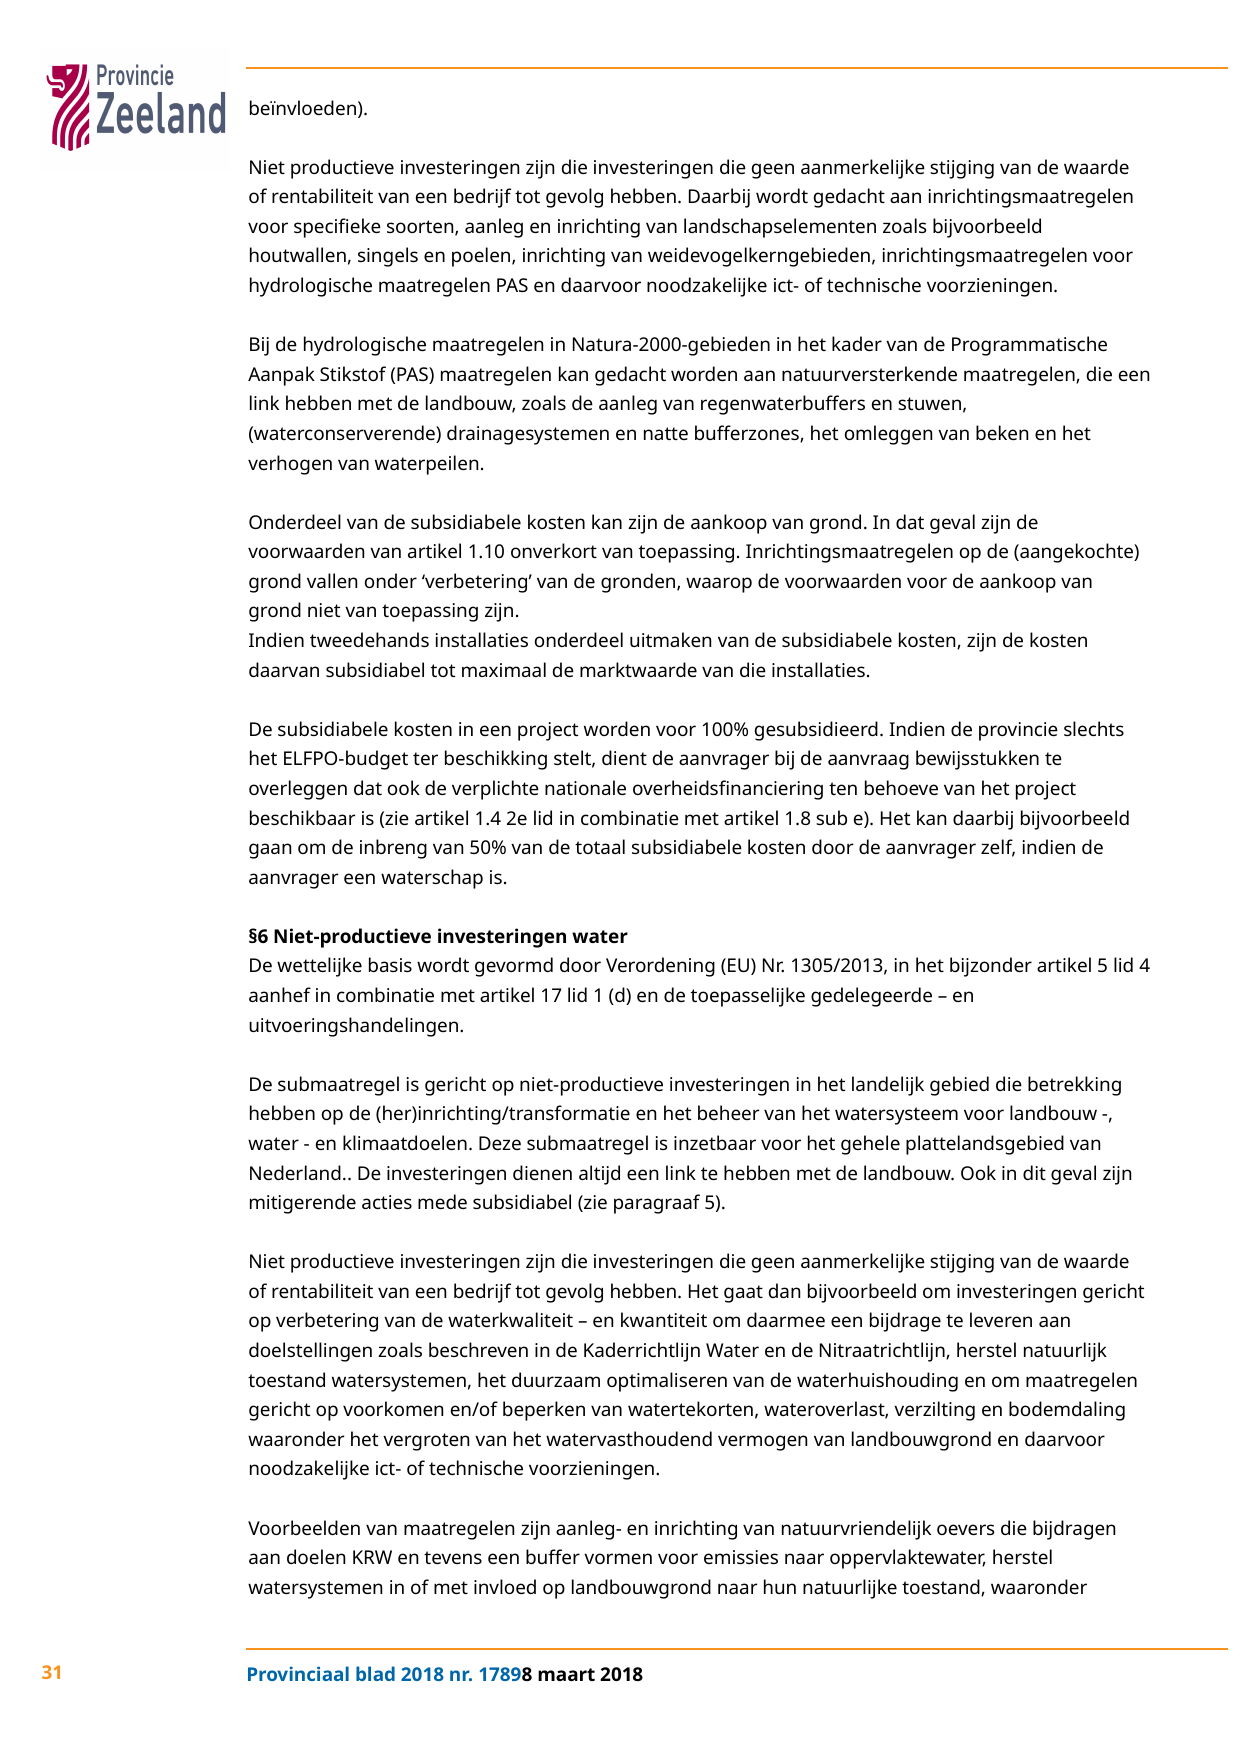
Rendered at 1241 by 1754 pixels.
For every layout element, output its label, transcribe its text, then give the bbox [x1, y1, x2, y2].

text beïnvloeden). [248, 95, 1152, 121]
text §6 Niet-productieve investeringen water [248, 923, 1152, 949]
text Bij de hydrologische maatregelen in Natura-2000-gebieden in het kader van de Programmatische Aanpak Stikstof (PAS) maatregelen kan gedacht worden aan natuurversterkende maatregelen, die een link hebben met de landbouw, zoals de aanleg van regenwaterbuffers en stuwen, (waterconserverende) drainagesystemen en natte bufferzones, het omleggen van beken en het verhogen van waterpeilen. [248, 331, 1152, 476]
text Indien tweedehands installaties onderdeel uitmaken van de subsidiabele kosten, zijn de kosten daarvan subsidiabel tot maximaal de marktwaarde van die installaties. [248, 627, 1152, 683]
text Niet productieve investeringen zijn die investeringen die geen aanmerkelijke stijging van de waarde of rentabiliteit van een bedrijf tot gevolg hebben. Het gaat dan bijvoorbeeld om investeringen gericht op verbetering van de waterkwaliteit – en kwantiteit om daarmee een bijdrage te leveren aan doelstellingen zoals beschreven in de Kaderrichtlijn Water en de Nitraatrichtlijn, herstel natuurlijk toestand watersystemen, het duurzaam optimaliseren van de waterhuishouding en om maatregelen gericht op voorkomen en/of beperken van watertekorten, wateroverlast, verzilting en bodemdaling waaronder het vergroten van het watervasthoudend vermogen van landbouwgrond en daarvoor noodzakelijke ict- of technische voorzieningen. [248, 1248, 1152, 1481]
text Onderdeel van de subsidiabele kosten kan zijn de aankoop van grond. In dat geval zijn de voorwaarden van artikel 1.10 onverkort van toepassing. Inrichtingsmaatregelen op de (aangekochte) grond vallen onder ‘verbetering’ van de gronden, waarop de voorwaarden voor de aankoop van grond niet van toepassing zijn. [248, 509, 1152, 623]
text De subsidiabele kosten in een project worden voor 100% gesubsidieerd. Indien de provincie slechts het ELFPO-budget ter beschikking stelt, dient de aanvrager bij de aanvraag bewijsstukken te overleggen dat ook de verplichte nationale overheidsfinanciering ten behoeve van het project beschikbaar is (zie artikel 1.4 2e lid in combinatie met artikel 1.8 sub e). Het kan daarbij bijvoorbeeld gaan om de inbreng van 50% van de totaal subsidiabele kosten door de aanvrager zelf, indien de aanvrager een waterschap is. [248, 716, 1152, 890]
text De submaatregel is gericht op niet-productieve investeringen in het landelijk gebied die betrekking hebben op de (her)inrichting/transformatie en het beheer van het watersysteem voor landbouw -, water - en klimaatdoelen. Deze submaatregel is inzetbaar voor het gehele plattelandsgebied van Nederland.. De investeringen dienen altijd een link te hebben met de landbouw. Ook in dit geval zijn mitigerende acties mede subsidiabel (zie paragraaf 5). [248, 1071, 1152, 1215]
picture [41, 47, 231, 172]
text Voorbeelden van maatregelen zijn aanleg- en inrichting van natuurvriendelijk oevers die bijdragen aan doelen KRW en tevens een buffer vormen voor emissies naar oppervlaktewater, herstel watersystemen in of met invloed op landbouwgrond naar hun natuurlijke toestand, waaronder [248, 1515, 1152, 1600]
text Niet productieve investeringen zijn die investeringen die geen aanmerkelijke stijging van de waarde of rentabiliteit van een bedrijf tot gevolg hebben. Daarbij wordt gedacht aan inrichtingsmaatregelen voor specifieke soorten, aanleg en inrichting van landschapselementen zoals bijvoorbeeld houtwallen, singels en poelen, inrichting van weidevogelkerngebieden, inrichtingsmaatregelen voor hydrologische maatregelen PAS en daarvoor noodzakelijke ict- of technische voorzieningen. [248, 154, 1152, 298]
text De wettelijke basis wordt gevormd door Verordening (EU) Nr. 1305/2013, in het bijzonder artikel 5 lid 4 aanhef in combinatie met artikel 17 lid 1 (d) en de toepasselijke gedelegeerde – en uitvoeringshandelingen. [248, 953, 1152, 1038]
